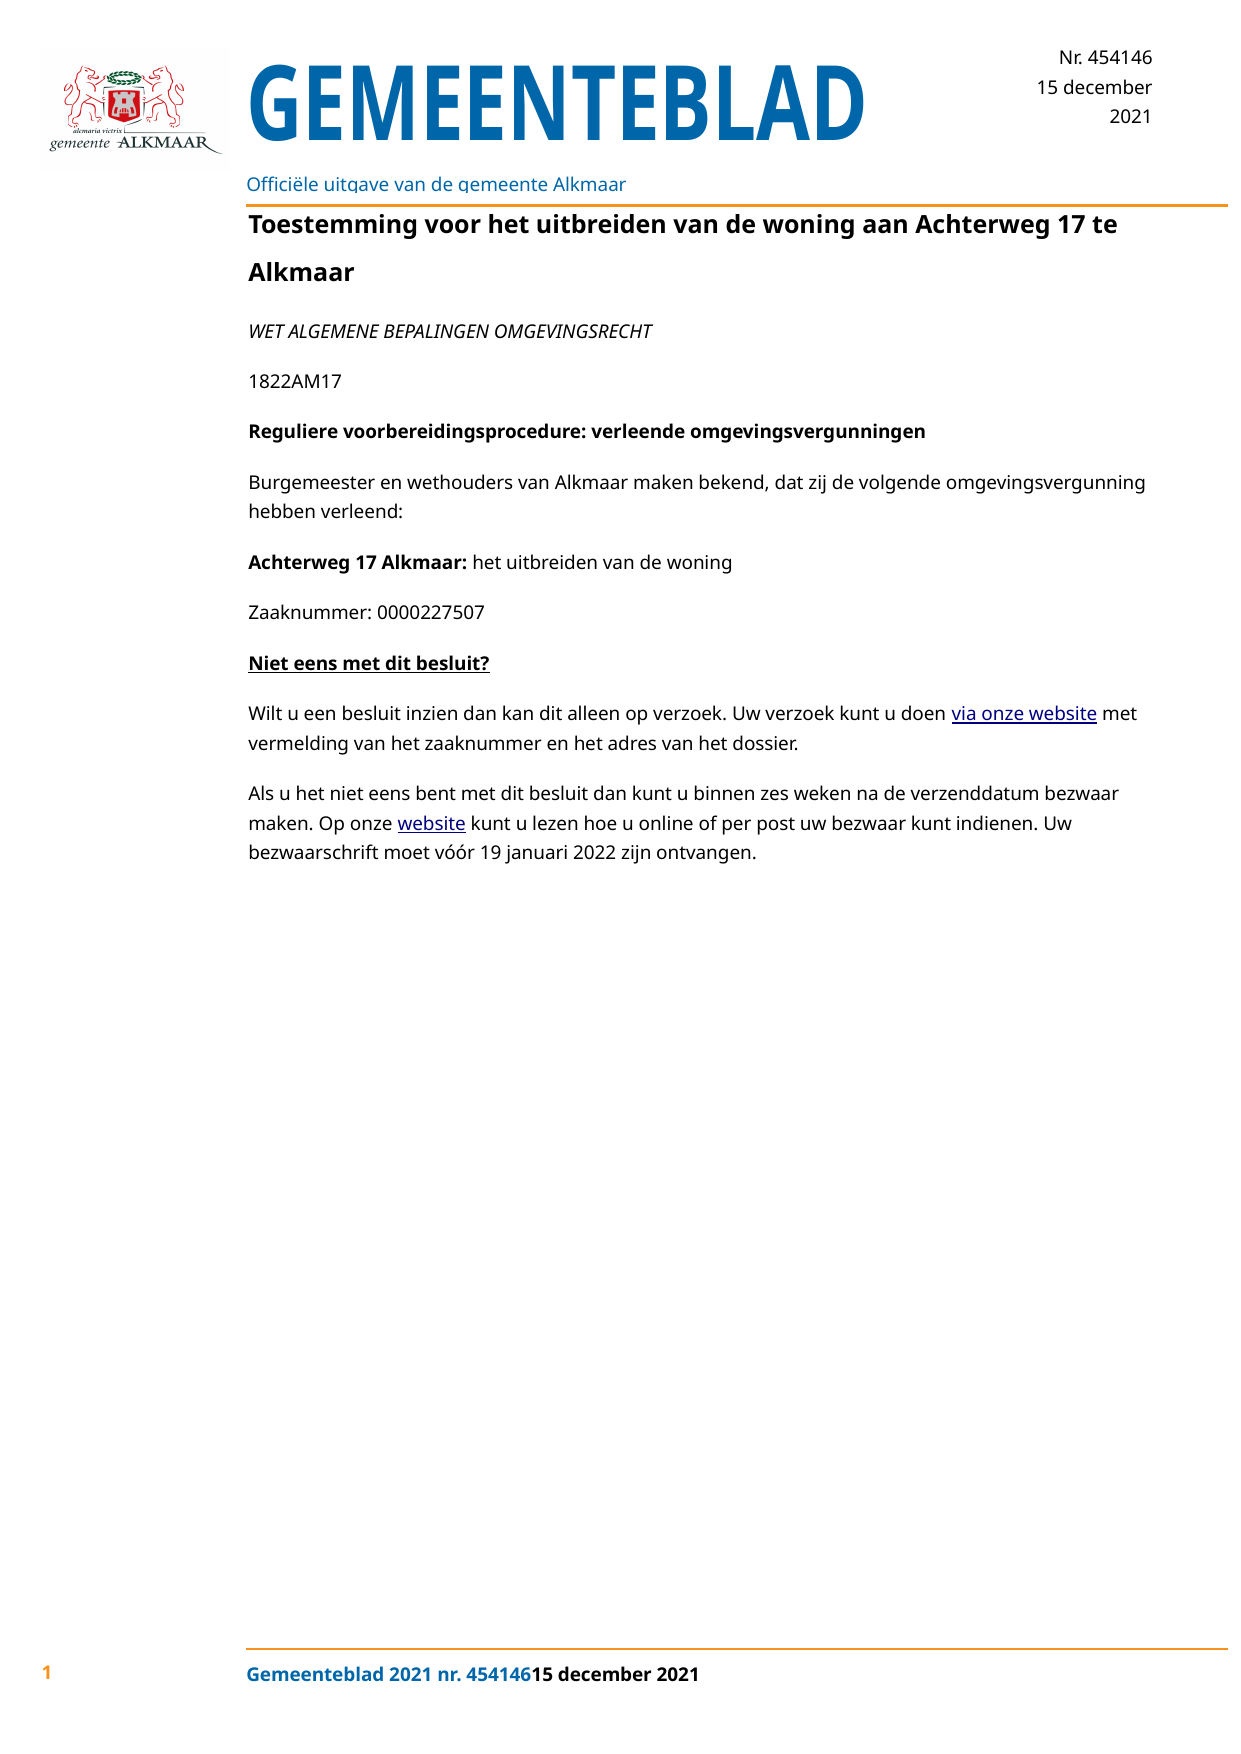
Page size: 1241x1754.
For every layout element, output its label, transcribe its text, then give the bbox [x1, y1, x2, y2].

text Als u het niet eens bent met dit besluit dan kunt u binnen zes weken na de verzenddatum bezwaar maken. Op onze website kunt u lezen hoe u online of per post uw bezwaar kunt indienen. Uw bezwaarschrift moet vóór 19 januari 2022 zijn ontvangen. [248, 780, 1152, 865]
text Reguliere voorbereidingsprocedure: verleende omgevingsvergunningen [248, 419, 1152, 444]
text Burgemeester en wethouders van Alkmaar maken bekend, dat zij de volgende omgevingsvergunning hebben verleend: [248, 469, 1152, 524]
text Toestemming voor het uitbreiden van de woning aan Achterweg 17 te Alkmaar [248, 207, 1152, 288]
text 1822AM17 [248, 368, 1152, 394]
text Zaaknummer: 0000227507 [248, 599, 1152, 625]
text Achterweg 17 Alkmaar: het uitbreiden van de woning [248, 549, 1152, 575]
text Wilt u een besluit inzien dan kan dit alleen op verzoek. Uw verzoek kunt u doen via onze website met vermelding van het zaaknummer en het adres van het dossier. [248, 700, 1152, 756]
text Niet eens met dit besluit? [248, 650, 1152, 676]
text WET ALGEMENE BEPALINGEN OMGEVINGSRECHT [248, 318, 1152, 344]
picture [41, 47, 231, 172]
